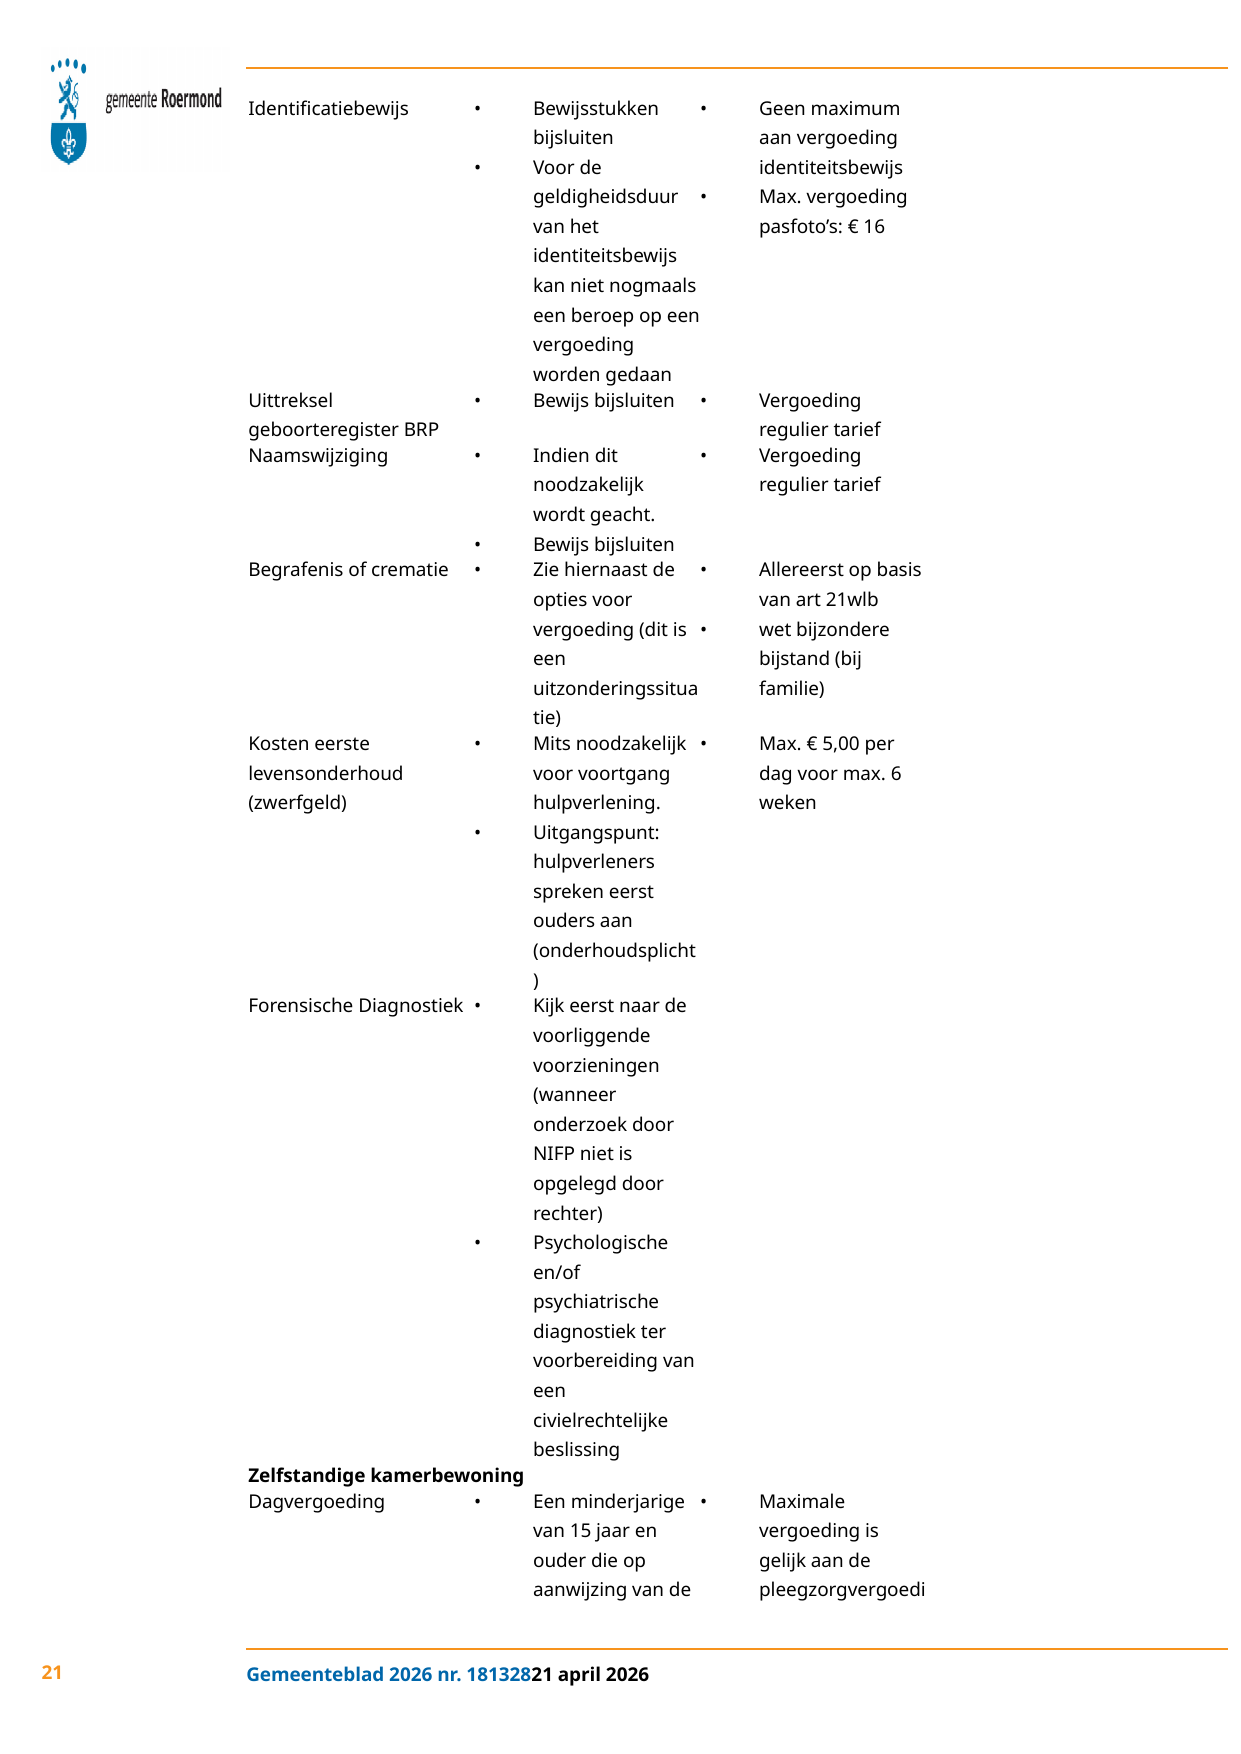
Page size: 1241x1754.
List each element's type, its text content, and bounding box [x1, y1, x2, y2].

table_cell Dagvergoeding [248, 1488, 474, 1602]
table_cell Indien dit noodzakelijk wordt geacht. Bewijs bijsluiten [474, 442, 700, 557]
table_cell Mits noodzakelijk voor voortgang hulpverlening. Uitgangspunt: hulpverleners spreken eerst ouders aan (onderhoudsplicht) [474, 730, 700, 993]
table_cell Zie hiernaast de opties voor vergoeding (dit is een uitzonderingssituatie) [474, 557, 700, 730]
table_cell Naamswijziging [248, 442, 474, 557]
table_cell Begrafenis of crematie [248, 557, 474, 730]
table_cell [700, 993, 926, 1462]
table_cell Max. € 5,00 per dag voor max. 6 weken [700, 730, 926, 993]
table_cell Bewijsstukken bijsluiten Voor de geldigheidsduur van het identiteitsbewijs kan niet nogmaals een beroep op een vergoeding worden gedaan [474, 95, 700, 387]
table_cell Forensische Diagnostiek [248, 993, 474, 1462]
table_cell Uittreksel geboorteregister BRP [248, 387, 474, 442]
table_cell Bewijs bijsluiten [474, 387, 700, 442]
table_cell Zelfstandige kamerbewoning [248, 1462, 926, 1488]
table_cell Identificatiebewijs [248, 95, 474, 387]
table_cell Allereerst op basis van art 21wlb wet bijzondere bijstand (bij familie) [700, 557, 926, 730]
picture [41, 47, 231, 172]
table_cell Kijk eerst naar de voorliggende voorzieningen (wanneer onderzoek door NIFP niet is opgelegd door rechter) Psychologische en/of psychiatrische diagnostiek ter voorbereiding van een civielrechtelijke beslissing [474, 993, 700, 1462]
table_cell Een minderjarige van 15 jaar en ouder die op aanwijzing van de [474, 1488, 700, 1602]
table_cell Vergoeding regulier tarief [700, 387, 926, 442]
table_cell Kosten eerste levensonderhoud (zwerfgeld) [248, 730, 474, 993]
table_cell Geen maximum aan vergoeding identiteitsbewijs Max. vergoeding pasfoto’s: € 16 [700, 95, 926, 387]
table_cell Maximale vergoeding is gelijk aan de pleegzorgvergoedi [700, 1488, 926, 1602]
table_cell Vergoeding regulier tarief [700, 442, 926, 557]
